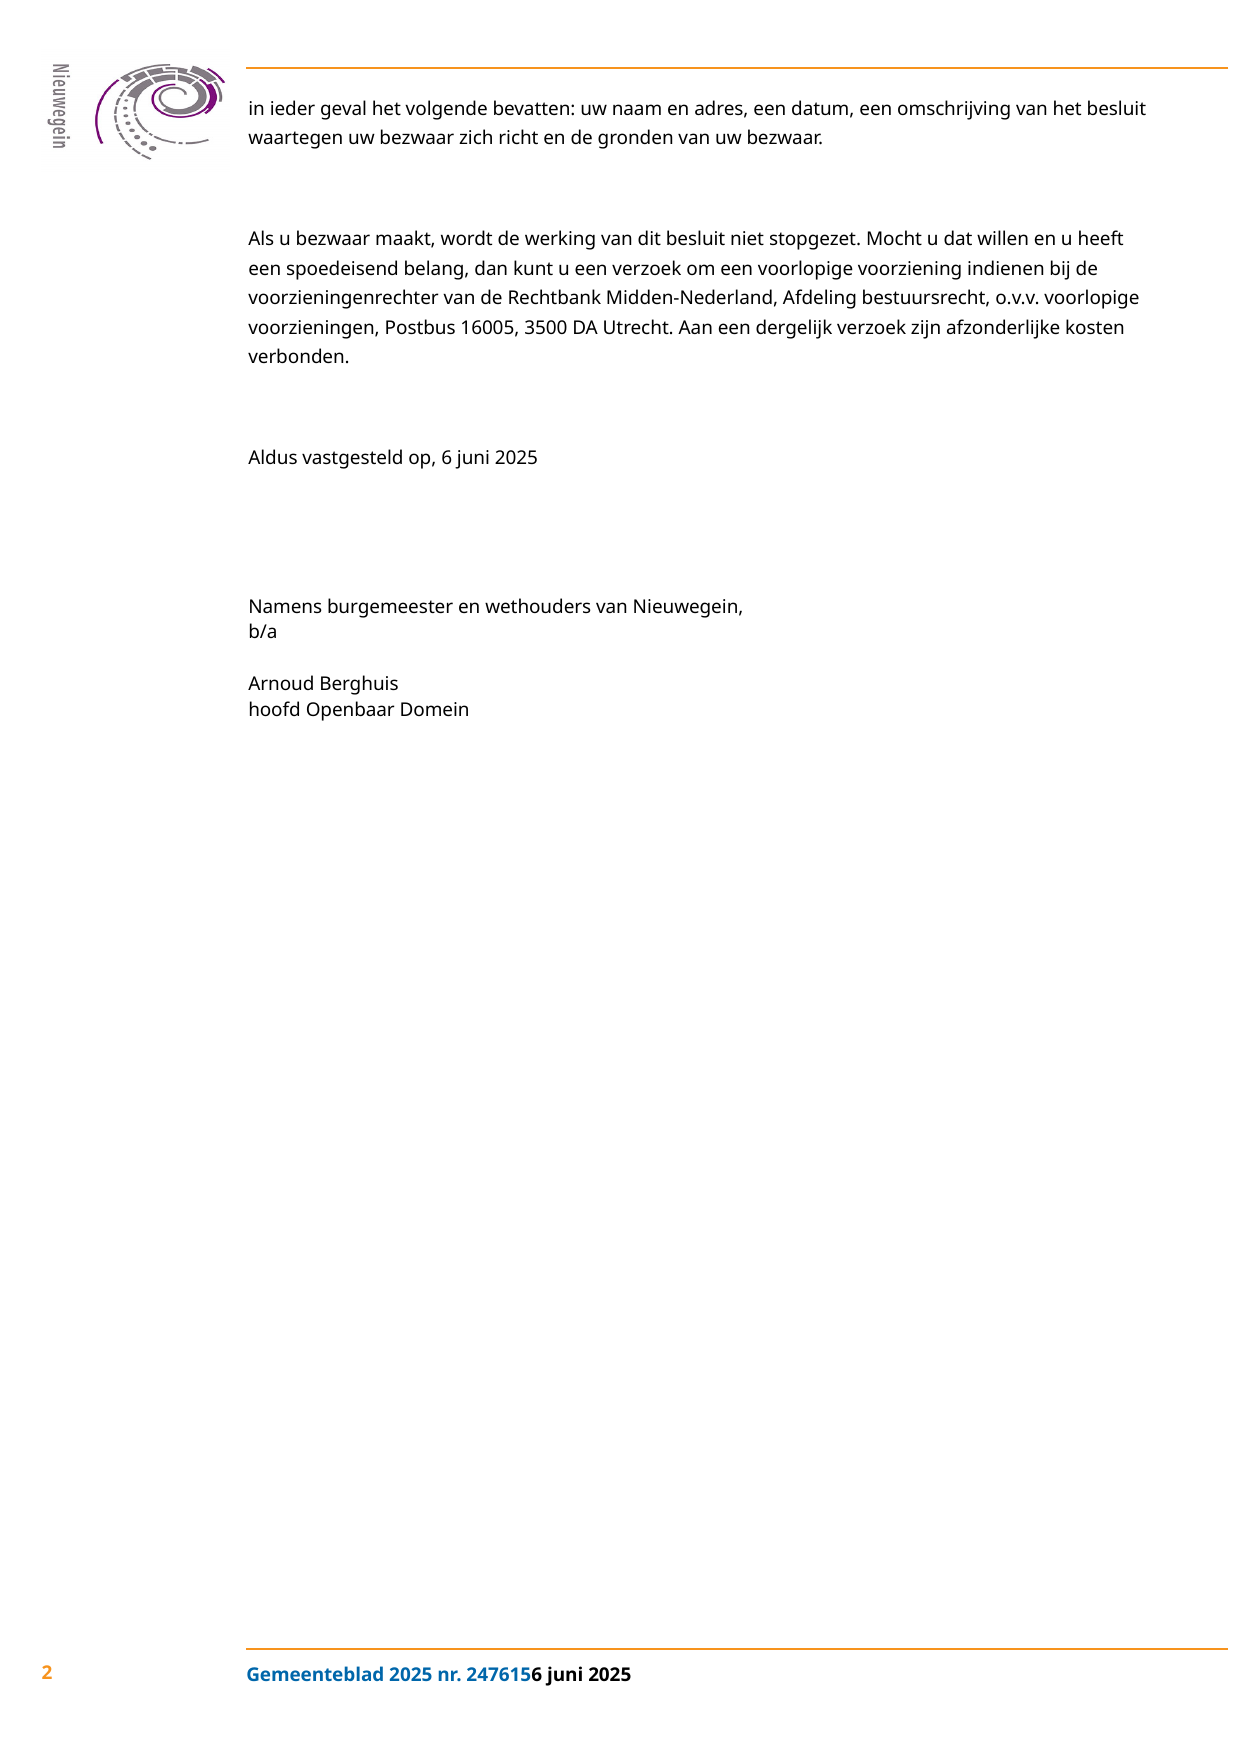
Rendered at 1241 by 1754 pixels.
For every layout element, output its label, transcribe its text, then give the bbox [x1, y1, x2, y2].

text hoofd Openbaar Domein [248, 696, 1152, 722]
text Als u bezwaar maakt, wordt de werking van dit besluit niet stopgezet. Mocht u dat willen en u heeft een spoedeisend belang, dan kunt u een verzoek om een voorlopige voorziening indienen bij de voorzieningenrechter van de Rechtbank Midden-Nederland, Afdeling bestuursrecht, o.v.v. voorlopige voorzieningen, Postbus 16005, 3500 DA Utrecht. Aan een dergelijk verzoek zijn afzonderlijke kosten verbonden. [248, 225, 1152, 369]
text b/a [248, 619, 1152, 644]
text in ieder geval het volgende bevatten: uw naam en adres, een datum, een omschrijving van het besluit waartegen uw bezwaar zich richt en de gronden van uw bezwaar. [248, 95, 1152, 150]
picture [41, 47, 231, 172]
text Aldus vastgesteld op, 6 juni 2025 [248, 444, 1152, 470]
text Arnoud Berghuis [248, 670, 1152, 696]
text Namens burgemeester en wethouders van Nieuwegein, [248, 593, 1152, 619]
